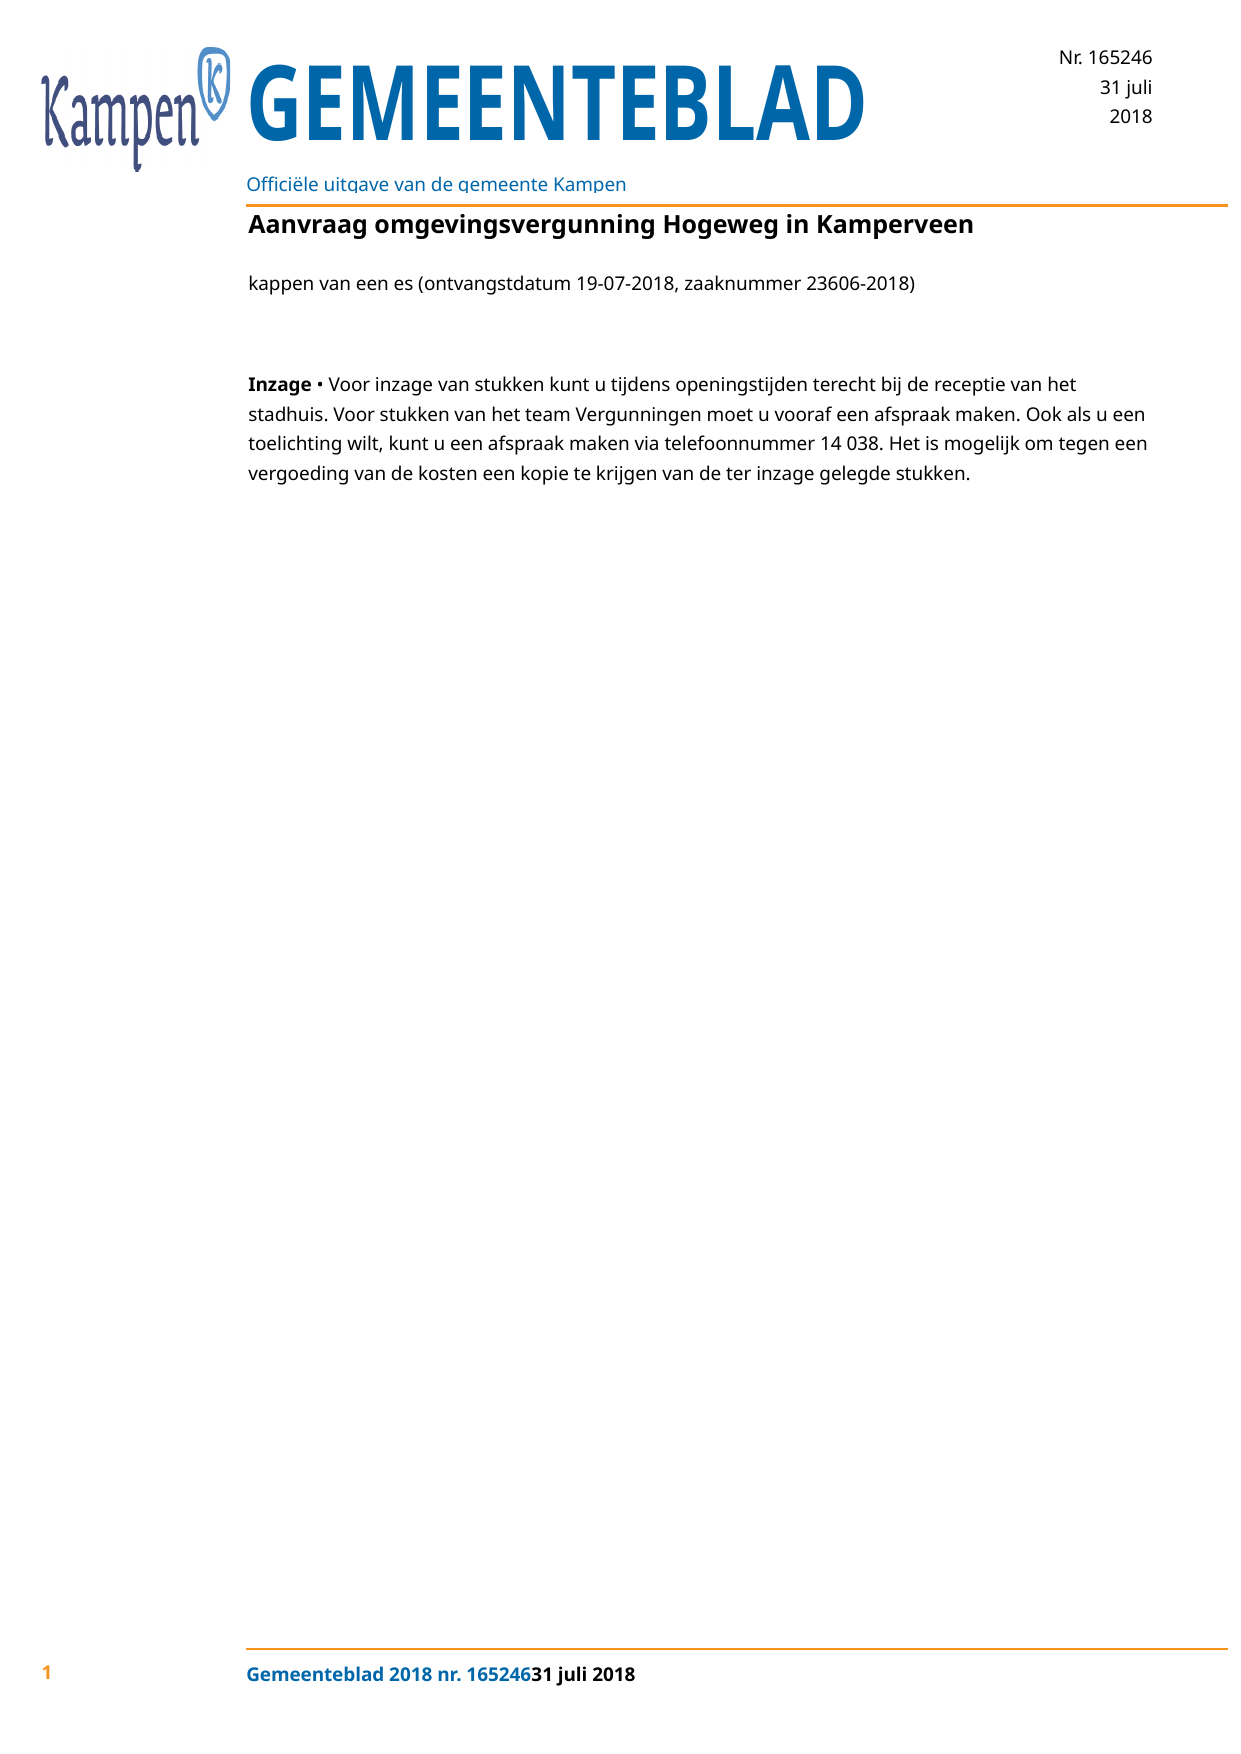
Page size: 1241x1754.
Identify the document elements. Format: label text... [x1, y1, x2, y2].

text Aanvraag omgevingsvergunning Hogeweg in Kamperveen [248, 207, 1152, 241]
text Inzage • Voor inzage van stukken kunt u tijdens openingstijden terecht bij de receptie van het stadhuis. Voor stukken van het team Vergunningen moet u vooraf een afspraak maken. Ook als u een toelichting wilt, kunt u een afspraak maken via telefoonnummer 14 038. Het is mogelijk om tegen een vergoeding van de kosten een kopie te krijgen van de ter inzage gelegde stukken. [248, 371, 1152, 486]
picture [41, 47, 231, 172]
text kappen van een es (ontvangstdatum 19-07-2018, zaaknummer 23606-2018) [248, 270, 1152, 296]
